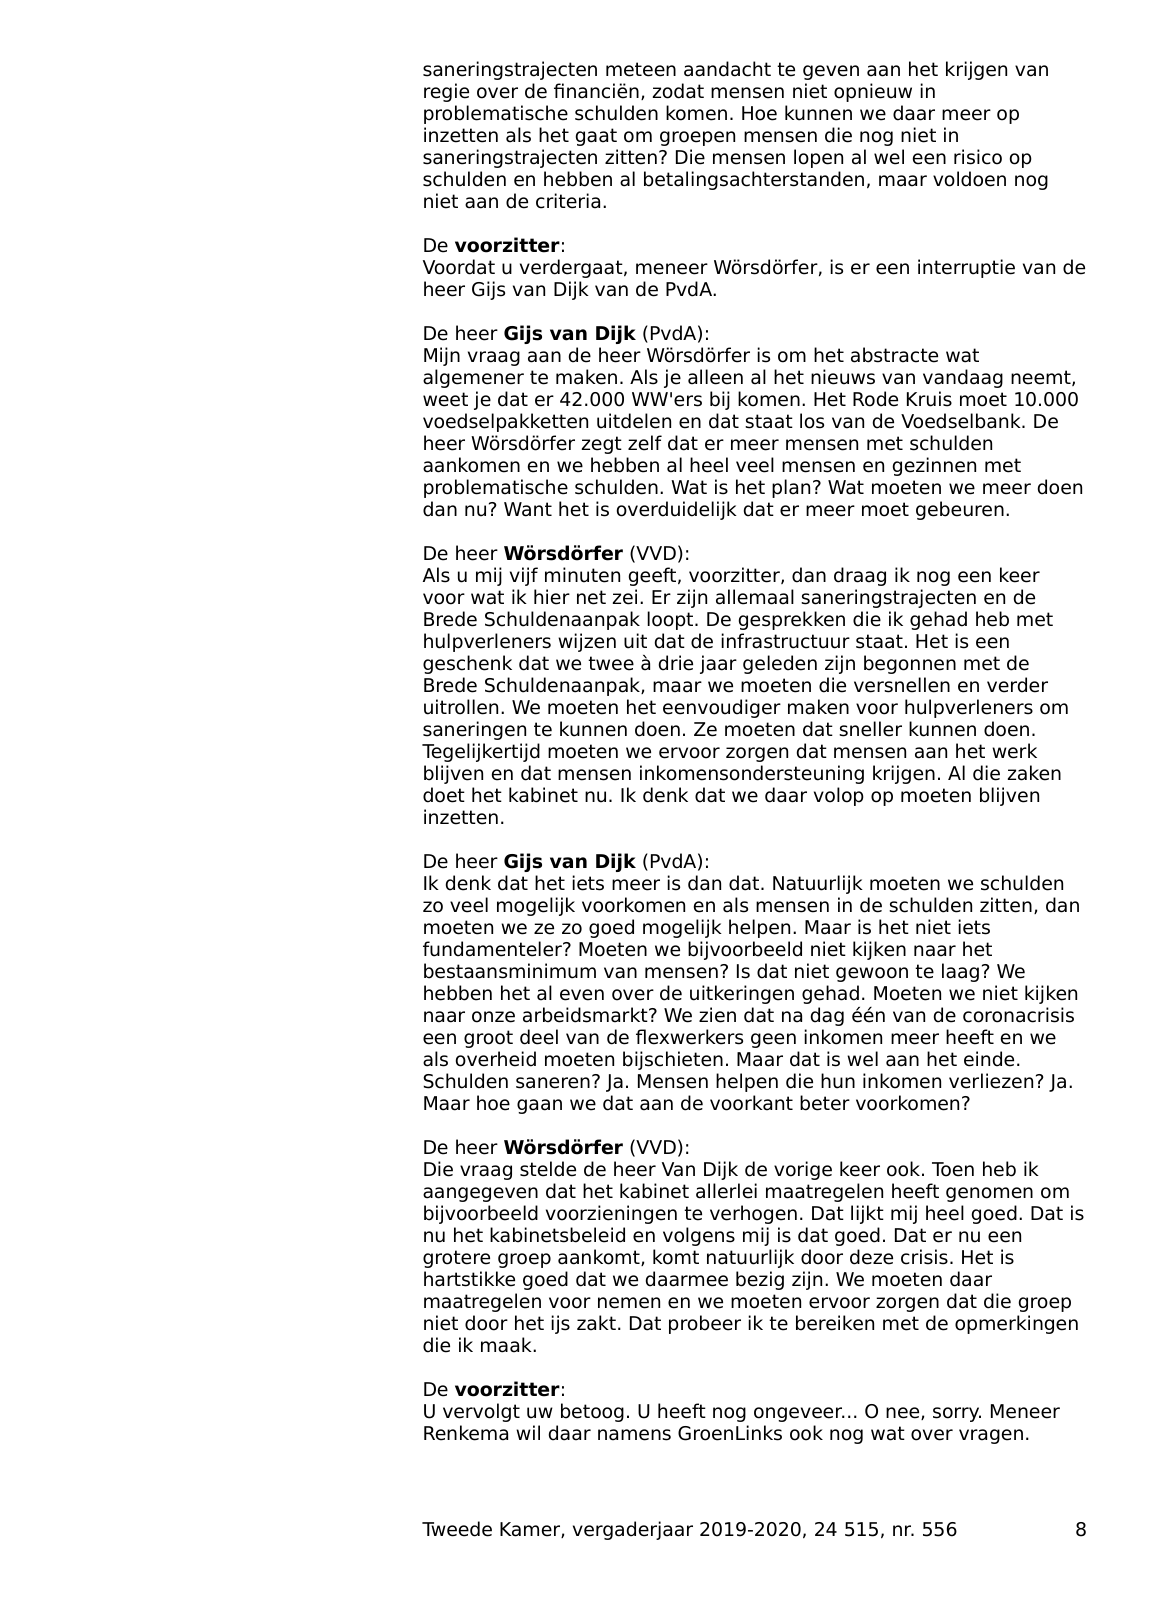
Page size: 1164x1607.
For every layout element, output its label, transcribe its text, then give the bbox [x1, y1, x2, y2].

text saneringstrajecten meteen aandacht te geven aan het krijgen van regie over de financiën, zodat mensen niet opnieuw in problematische schulden komen. Hoe kunnen we daar meer op inzetten als het gaat om groepen mensen die nog niet in saneringstrajecten zitten? Die mensen lopen al wel een risico op schulden en hebben al betalingsachterstanden, maar voldoen nog niet aan de criteria. [422, 59, 1087, 213]
text De heer Wörsdörfer (VVD): [422, 543, 1087, 565]
text Voordat u verdergaat, meneer Wörsdörfer, is er een interruptie van de heer Gijs van Dijk van de PvdA. [422, 257, 1087, 301]
text Die vraag stelde de heer Van Dijk de vorige keer ook. Toen heb ik aangegeven dat het kabinet allerlei maatregelen heeft genomen om bijvoorbeeld voorzieningen te verhogen. Dat lijkt mij heel goed. Dat is nu het kabinetsbeleid en volgens mij is dat goed. Dat er nu een grotere groep aankomt, komt natuurlijk door deze crisis. Het is hartstikke goed dat we daarmee bezig zijn. We moeten daar maatregelen voor nemen en we moeten ervoor zorgen dat die groep niet door het ijs zakt. Dat probeer ik te bereiken met de opmerkingen die ik maak. [422, 1159, 1087, 1357]
text De voorzitter: [422, 1379, 1087, 1401]
text De heer Gijs van Dijk (PvdA): [422, 323, 1087, 345]
text Ik denk dat het iets meer is dan dat. Natuurlijk moeten we schulden zo veel mogelijk voorkomen en als mensen in de schulden zitten, dan moeten we ze zo goed mogelijk helpen. Maar is het niet iets fundamenteler? Moeten we bijvoorbeeld niet kijken naar het bestaansminimum van mensen? Is dat niet gewoon te laag? We hebben het al even over de uitkeringen gehad. Moeten we niet kijken naar onze arbeidsmarkt? We zien dat na dag één van de coronacrisis een groot deel van de flexwerkers geen inkomen meer heeft en we als overheid moeten bijschieten. Maar dat is wel aan het einde. Schulden saneren? Ja. Mensen helpen die hun inkomen verliezen? Ja. Maar hoe gaan we dat aan de voorkant beter voorkomen? [422, 873, 1087, 1115]
text U vervolgt uw betoog. U heeft nog ongeveer... O nee, sorry. Meneer Renkema wil daar namens GroenLinks ook nog wat over vragen. [422, 1401, 1087, 1445]
text De heer Wörsdörfer (VVD): [422, 1137, 1087, 1159]
text Mijn vraag aan de heer Wörsdörfer is om het abstracte wat algemener te maken. Als je alleen al het nieuws van vandaag neemt, weet je dat er 42.000 WW'ers bij komen. Het Rode Kruis moet 10.000 voedselpakketten uitdelen en dat staat los van de Voedselbank. De heer Wörsdörfer zegt zelf dat er meer mensen met schulden aankomen en we hebben al heel veel mensen en gezinnen met problematische schulden. Wat is het plan? Wat moeten we meer doen dan nu? Want het is overduidelijk dat er meer moet gebeuren. [422, 345, 1087, 521]
text De heer Gijs van Dijk (PvdA): [422, 851, 1087, 873]
text Als u mij vijf minuten geeft, voorzitter, dan draag ik nog een keer voor wat ik hier net zei. Er zijn allemaal saneringstrajecten en de Brede Schuldenaanpak loopt. De gesprekken die ik gehad heb met hulpverleners wijzen uit dat de infrastructuur staat. Het is een geschenk dat we twee à drie jaar geleden zijn begonnen met de Brede Schuldenaanpak, maar we moeten die versnellen en verder uitrollen. We moeten het eenvoudiger maken voor hulpverleners om saneringen te kunnen doen. Ze moeten dat sneller kunnen doen. Tegelijkertijd moeten we ervoor zorgen dat mensen aan het werk blijven en dat mensen inkomensondersteuning krijgen. Al die zaken doet het kabinet nu. Ik denk dat we daar volop op moeten blijven inzetten. [422, 565, 1087, 829]
text De voorzitter: [422, 235, 1087, 257]
